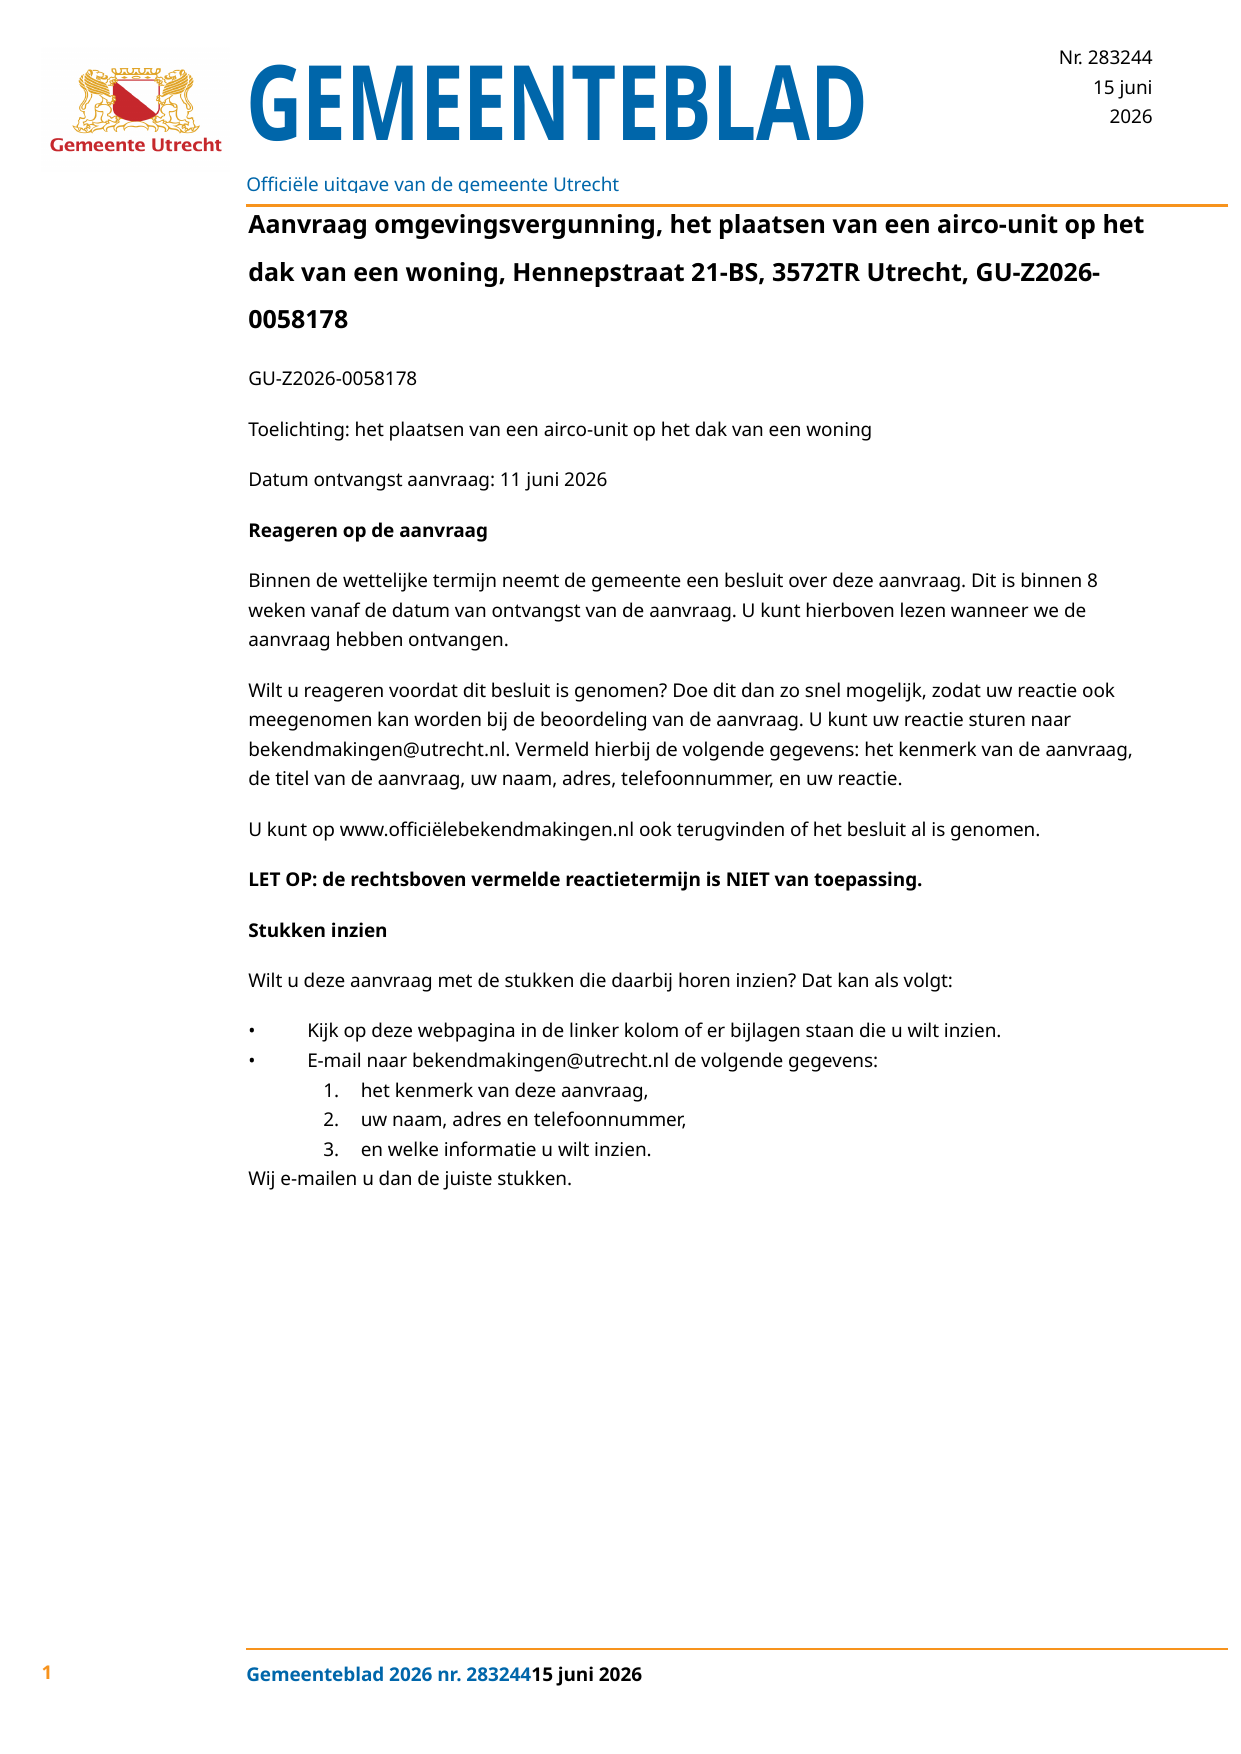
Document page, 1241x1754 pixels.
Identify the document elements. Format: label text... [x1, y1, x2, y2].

text Datum ontvangst aanvraag: 11 juni 2026 [248, 466, 1152, 492]
list uw naam, adres en telefoonnummer, [323, 1106, 1152, 1132]
text Binnen de wettelijke termijn neemt de gemeente een besluit over deze aanvraag. Dit is binnen 8 weken vanaf de datum van ontvangst van de aanvraag. U kunt hierboven lezen wanneer we de aanvraag hebben ontvangen. [248, 567, 1152, 652]
list het kenmerk van deze aanvraag, [323, 1077, 1152, 1102]
list Kijk op deze webpagina in de linker kolom of er bijlagen staan die u wilt inzien. [248, 1018, 1152, 1043]
text Aanvraag omgevingsvergunning, het plaatsen van een airco-unit op het dak van een woning, Hennepstraat 21-BS, 3572TR Utrecht, GU-Z2026-0058178 [248, 207, 1152, 336]
text GU-Z2026-0058178 [248, 366, 1152, 391]
text Wilt u deze aanvraag met de stukken die daarbij horen inzien? Dat kan als volgt: [248, 967, 1152, 993]
text Reageren op de aanvraag [248, 517, 1152, 542]
text Wij e-mailen u dan de juiste stukken. [248, 1166, 1152, 1191]
text U kunt op www.officiëlebekendmakingen.nl ook terugvinden of het besluit al is genomen. [248, 816, 1152, 842]
list en welke informatie u wilt inzien. [323, 1136, 1152, 1162]
text Stukken inzien [248, 917, 1152, 942]
list E-mail naar bekendmakingen@utrecht.nl de volgende gegevens: [248, 1047, 1152, 1073]
text LET OP: de rechtsboven vermelde reactietermijn is NIET van toepassing. [248, 866, 1152, 892]
text Wilt u reageren voordat dit besluit is genomen? Doe dit dan zo snel mogelijk, zodat uw reactie ook meegenomen kan worden bij de beoordeling van de aanvraag. U kunt uw reactie sturen naar bekendmakingen@utrecht.nl. Vermeld hierbij de volgende gegevens: het kenmerk van de aanvraag, de titel van de aanvraag, uw naam, adres, telefoonnummer, en uw reactie. [248, 677, 1152, 791]
text Toelichting: het plaatsen van een airco-unit op het dak van een woning [248, 416, 1152, 442]
picture [41, 47, 231, 172]
